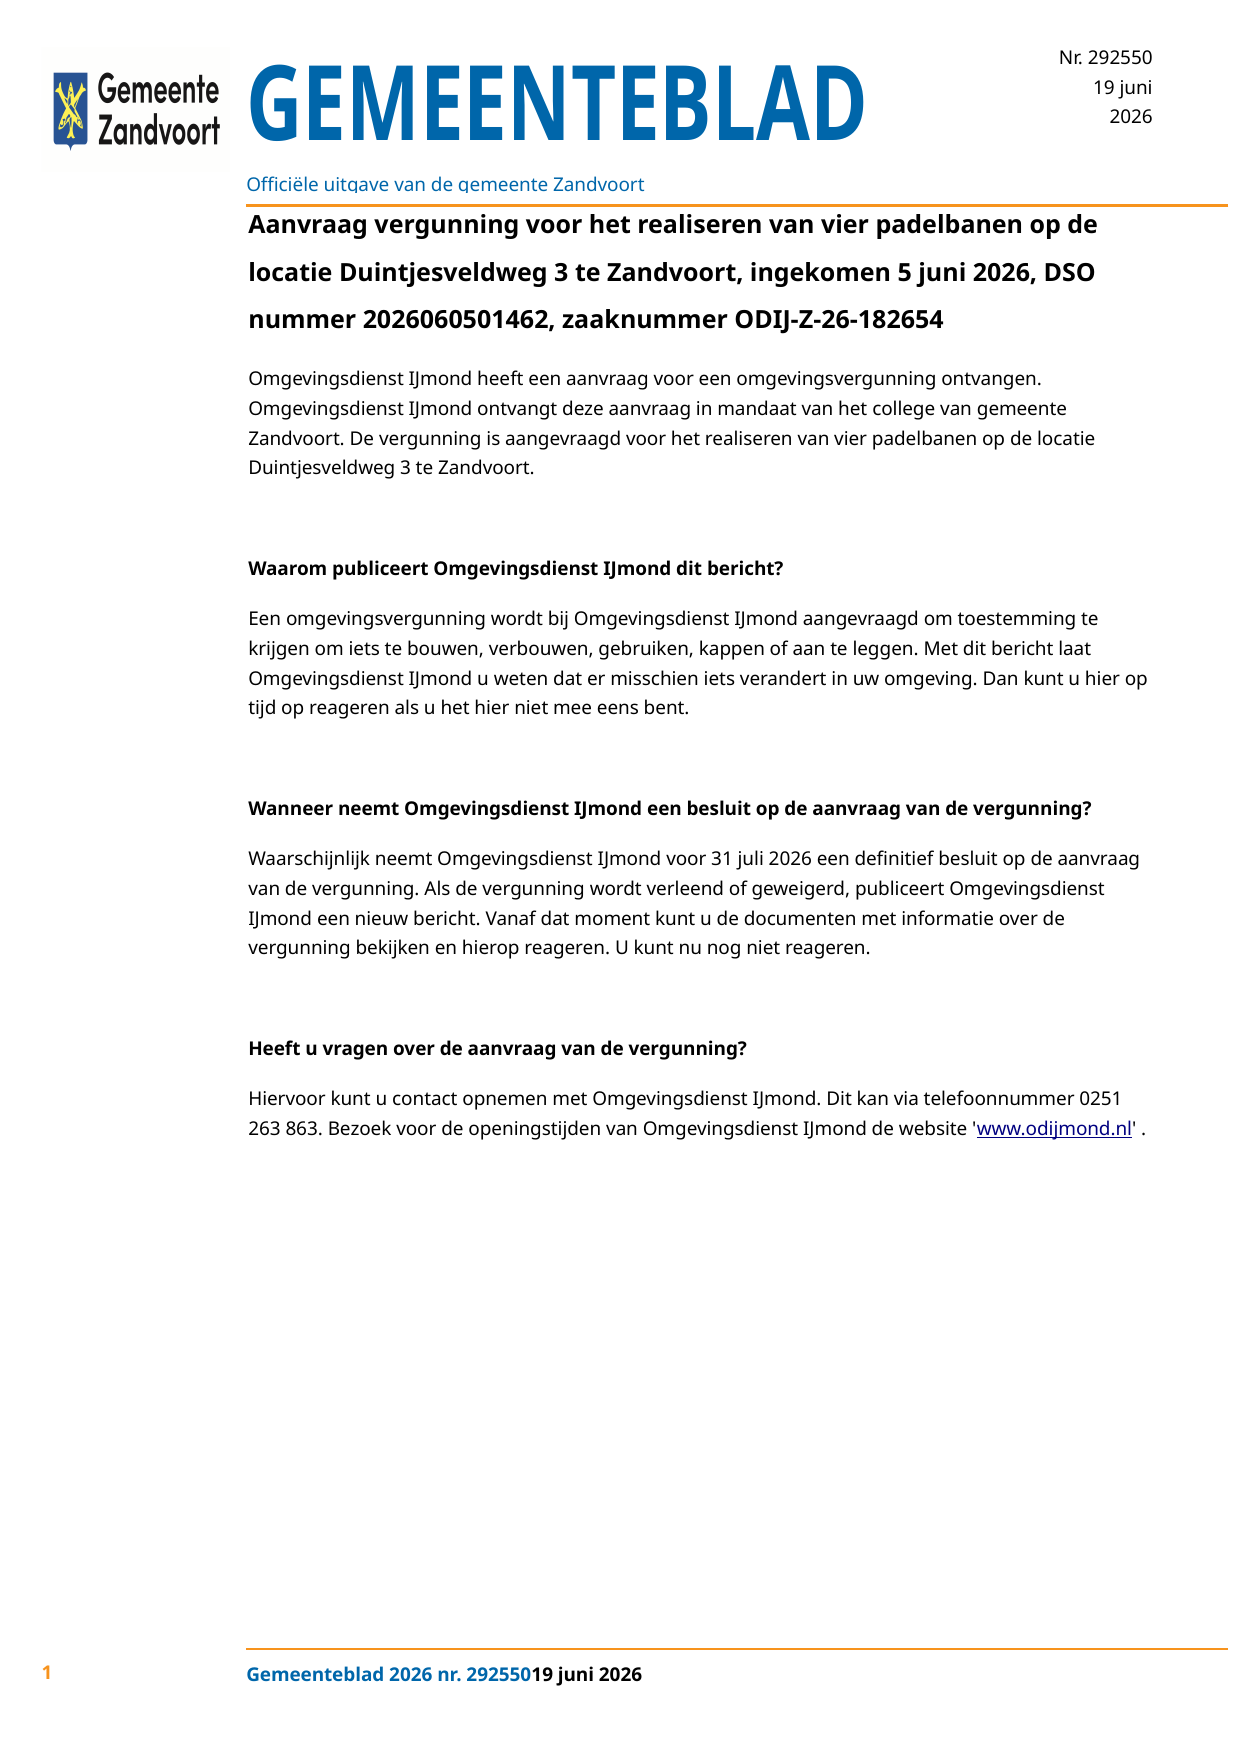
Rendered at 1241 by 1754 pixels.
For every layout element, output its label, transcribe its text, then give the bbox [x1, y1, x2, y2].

picture [41, 47, 231, 172]
text Omgevingsdienst IJmond heeft een aanvraag voor een omgevingsvergunning ontvangen. Omgevingsdienst IJmond ontvangt deze aanvraag in mandaat van het college van gemeente Zandvoort. De vergunning is aangevraagd voor het realiseren van vier padelbanen op de locatie Duintjesveldweg 3 te Zandvoort. [248, 366, 1152, 480]
text Wanneer neemt Omgevingsdienst IJmond een besluit op de aanvraag van de vergunning? [248, 795, 1152, 821]
text Hiervoor kunt u contact opnemen met Omgevingsdienst IJmond. Dit kan via telefoonnummer 0251 263 863. Bezoek voor de openingstijden van Omgevingsdienst IJmond de website 'www.odijmond.nl' . [248, 1086, 1152, 1141]
text Een omgevingsvergunning wordt bij Omgevingsdienst IJmond aangevraagd om toestemming te krijgen om iets te bouwen, verbouwen, gebruiken, kappen of aan te leggen. Met dit bericht laat Omgevingsdienst IJmond u weten dat er misschien iets verandert in uw omgeving. Dan kunt u hier op tijd op reageren als u het hier niet mee eens bent. [248, 606, 1152, 720]
text Waarschijnlijk neemt Omgevingsdienst IJmond voor 31 juli 2026 een definitief besluit op de aanvraag van de vergunning. Als de vergunning wordt verleend of geweigerd, publiceert Omgevingsdienst IJmond een nieuw bericht. Vanaf dat moment kunt u de documenten met informatie over de vergunning bekijken en hierop reageren. U kunt nu nog niet reageren. [248, 846, 1152, 960]
text Heeft u vragen over de aanvraag van de vergunning? [248, 1035, 1152, 1061]
text Waarom publiceert Omgevingsdienst IJmond dit bericht? [248, 555, 1152, 581]
text Aanvraag vergunning voor het realiseren van vier padelbanen op de locatie Duintjesveldweg 3 te Zandvoort, ingekomen 5 juni 2026, DSO nummer 2026060501462, zaaknummer ODIJ-Z-26-182654 [248, 207, 1152, 336]
